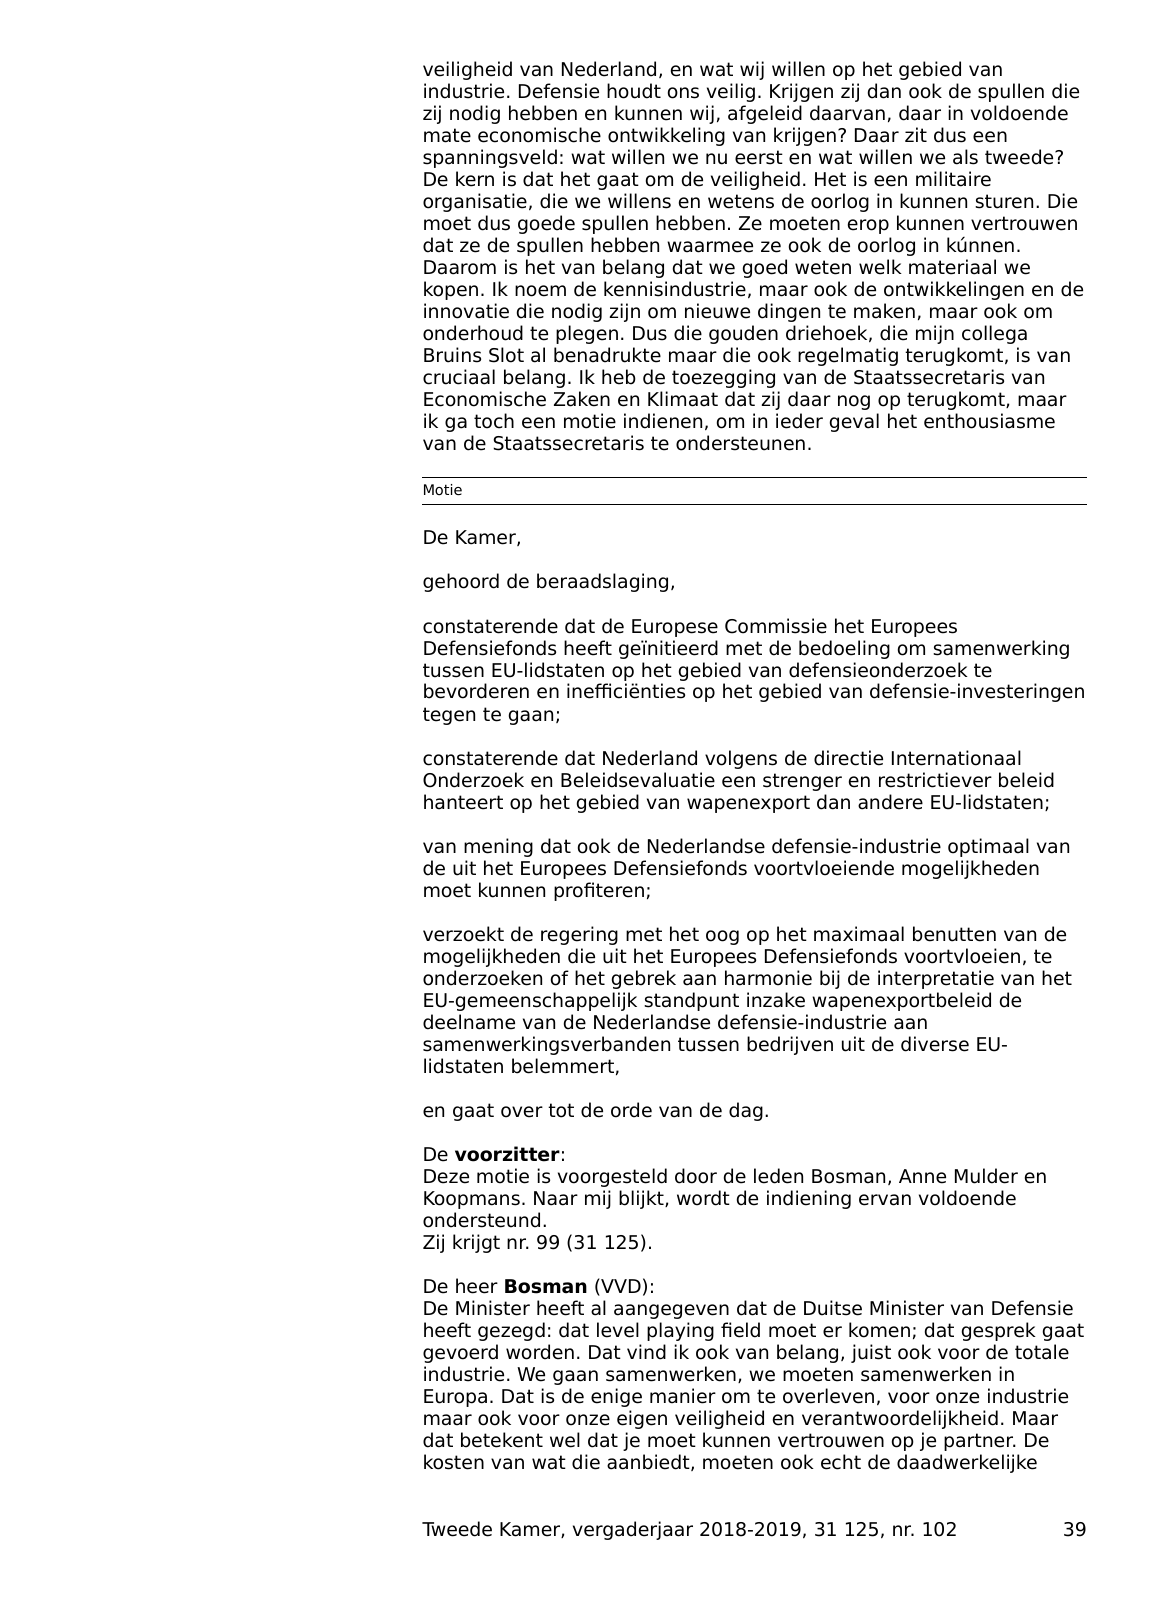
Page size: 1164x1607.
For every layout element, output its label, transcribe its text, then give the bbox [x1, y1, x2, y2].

text De voorzitter: [422, 1144, 1087, 1166]
text Deze motie is voorgesteld door de leden Bosman, Anne Mulder en Koopmans. Naar mij blijkt, wordt de indiening ervan voldoende ondersteund. [422, 1166, 1087, 1232]
text gehoord de beraadslaging, [422, 571, 1087, 593]
text constaterende dat de Europese Commissie het Europees Defensiefonds heeft geïnitieerd met de bedoeling om samenwerking tussen EU-lidstaten op het gebied van defensieonderzoek te bevorderen en inefficiënties op het gebied van defensie-investeringen tegen te gaan; [422, 616, 1087, 725]
text van mening dat ook de Nederlandse defensie-industrie optimaal van de uit het Europees Defensiefonds voortvloeiende mogelijkheden moet kunnen profiteren; [422, 836, 1087, 902]
text en gaat over tot de orde van de dag. [422, 1100, 1087, 1122]
text De Minister heeft al aangegeven dat de Duitse Minister van Defensie heeft gezegd: dat level playing field moet er komen; dat gesprek gaat gevoerd worden. Dat vind ik ook van belang, juist ook voor de totale industrie. We gaan samenwerken, we moeten samenwerken in Europa. Dat is de enige manier om te overleven, voor onze industrie maar ook voor onze eigen veiligheid en verantwoordelijkheid. Maar dat betekent wel dat je moet kunnen vertrouwen op je partner. De kosten van wat die aanbiedt, moeten ook echt de daadwerkelijke [422, 1298, 1087, 1474]
text De heer Bosman (VVD): [422, 1276, 1087, 1298]
text Zij krijgt nr. 99 (31 125). [422, 1232, 1087, 1254]
text constaterende dat Nederland volgens de directie Internationaal Onderzoek en Beleidsevaluatie een strenger en restrictiever beleid hanteert op het gebied van wapenexport dan andere EU-lidstaten; [422, 748, 1087, 813]
text De Kamer, [422, 527, 1087, 549]
text veiligheid van Nederland, en wat wij willen op het gebied van industrie. Defensie houdt ons veilig. Krijgen zij dan ook de spullen die zij nodig hebben en kunnen wij, afgeleid daarvan, daar in voldoende mate economische ontwikkeling van krijgen? Daar zit dus een spanningsveld: wat willen we nu eerst en wat willen we als tweede? De kern is dat het gaat om de veiligheid. Het is een militaire organisatie, die we willens en wetens de oorlog in kunnen sturen. Die moet dus goede spullen hebben. Ze moeten erop kunnen vertrouwen dat ze de spullen hebben waarmee ze ook de oorlog in kúnnen. Daarom is het van belang dat we goed weten welk materiaal we kopen. Ik noem de kennisindustrie, maar ook de ontwikkelingen en de innovatie die nodig zijn om nieuwe dingen te maken, maar ook om onderhoud te plegen. Dus die gouden driehoek, die mijn collega Bruins Slot al benadrukte maar die ook regelmatig terugkomt, is van cruciaal belang. Ik heb de toezegging van de Staatssecretaris van Economische Zaken en Klimaat dat zij daar nog op terugkomt, maar ik ga toch een motie indienen, om in ieder geval het enthousiasme van de Staatssecretaris te ondersteunen. [422, 59, 1087, 455]
table_header Motie [422, 478, 1087, 504]
text verzoekt de regering met het oog op het maximaal benutten van de mogelijkheden die uit het Europees Defensiefonds voortvloeien, te onderzoeken of het gebrek aan harmonie bij de interpretatie van het EU-gemeenschappelijk standpunt inzake wapenexportbeleid de deelname van de Nederlandse defensie-industrie aan samenwerkingsverbanden tussen bedrijven uit de diverse EU-lidstaten belemmert, [422, 924, 1087, 1078]
